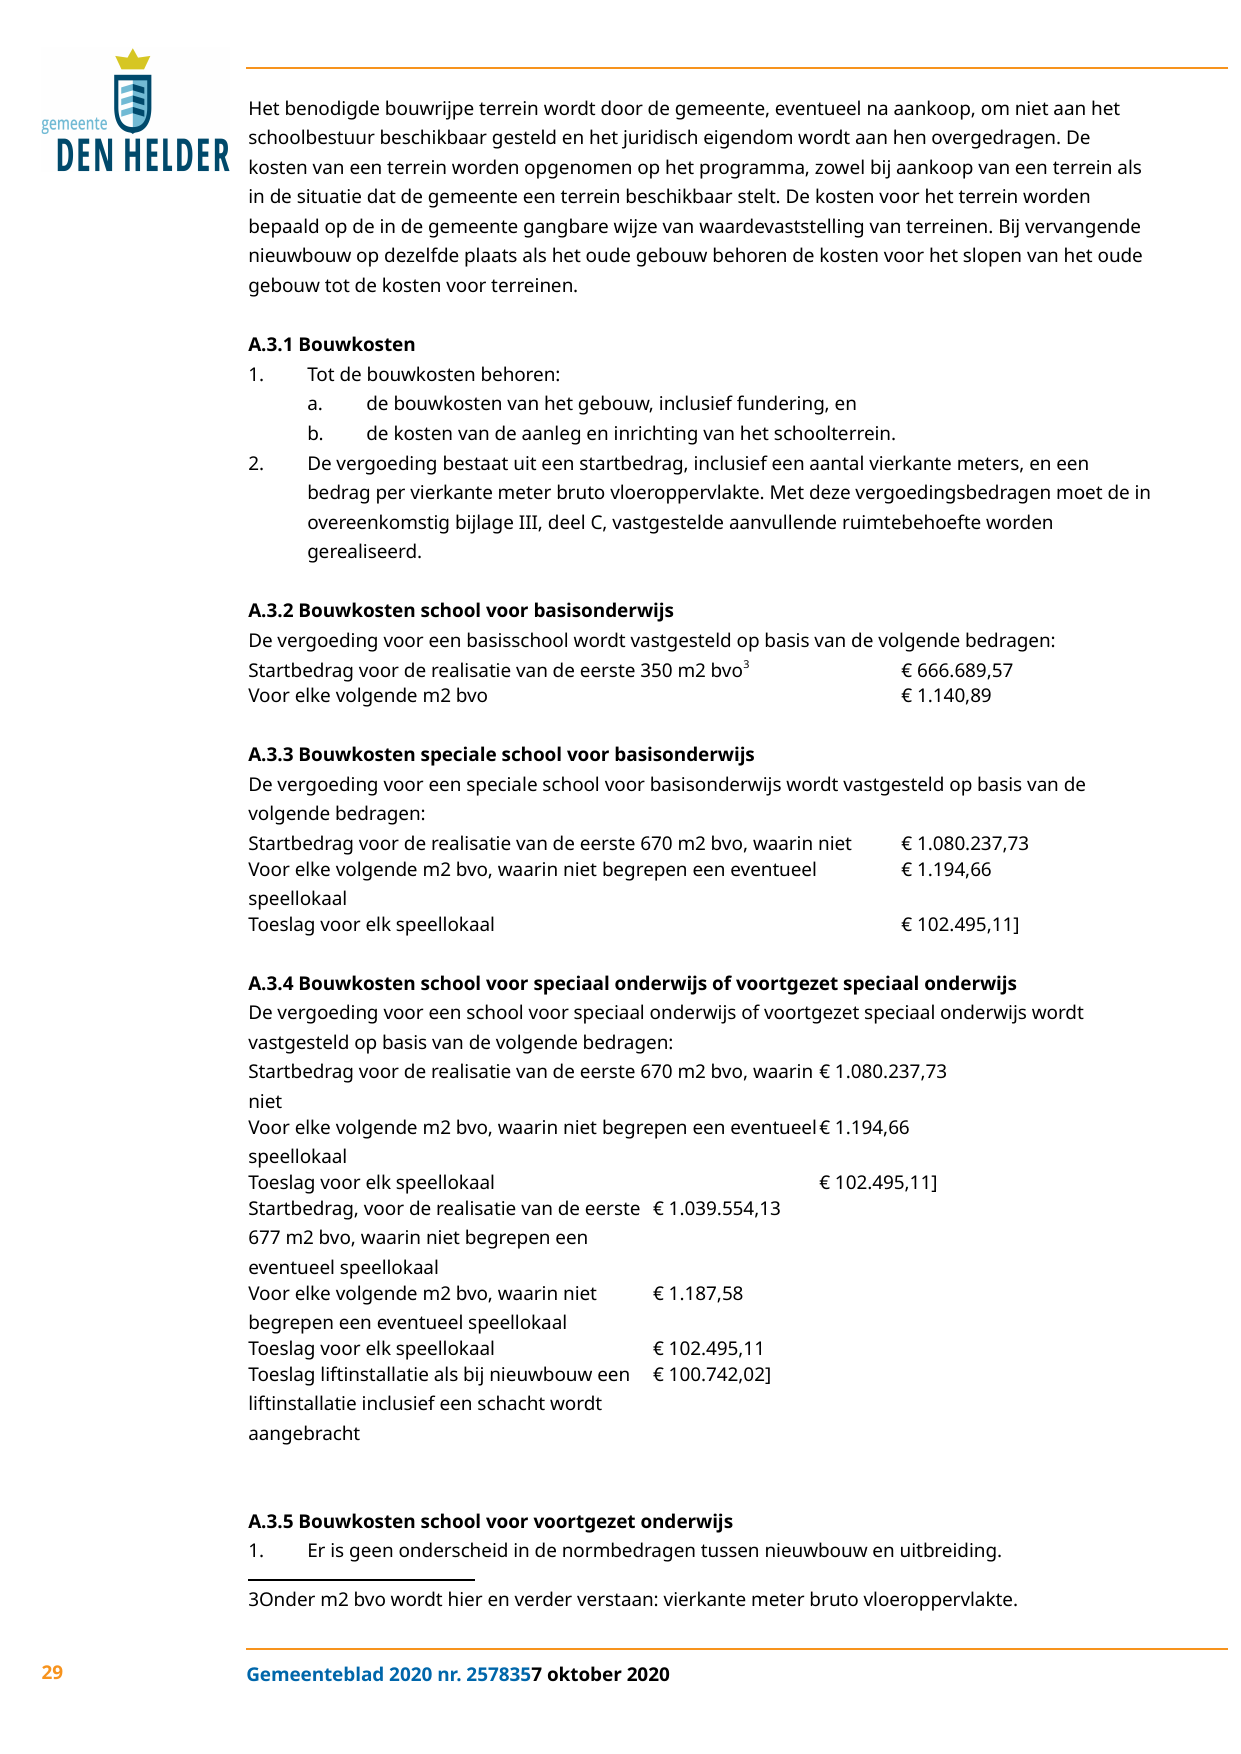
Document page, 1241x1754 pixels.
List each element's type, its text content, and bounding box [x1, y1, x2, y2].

table_cell € 1.194,66 [819, 1114, 1152, 1169]
text A.3.1 Bouwkosten [248, 331, 1152, 357]
picture [182, 144, 187, 165]
table_cell Voor elke volgende m2 bvo, waarin niet begrepen een eventueel speellokaal [248, 1114, 819, 1169]
picture [41, 47, 231, 172]
picture [63, 144, 68, 165]
list de bouwkosten van het gebouw, inclusief fundering, en [307, 391, 1152, 416]
text A.3.4 Bouwkosten school voor speciaal onderwijs of voortgezet speciaal onderwijs [248, 970, 1152, 995]
list De vergoeding bestaat uit een startbedrag, inclusief een aantal vierkante meters, en een bedrag per vierkante meter bruto vloeroppervlakte. Met deze vergoedingsbedragen moet de in overeenkomstig bijlage III, deel C, vastgestelde aanvullende ruimtebehoefte worden gerealiseerd. [248, 450, 1152, 564]
table_header € 1.080.237,73 [819, 1059, 1152, 1114]
text Het benodigde bouwrijpe terrein wordt door de gemeente, eventueel na aankoop, om niet aan het schoolbestuur beschikbaar gesteld en het juridisch eigendom wordt aan hen overgedragen. De kosten van een terrein worden opgenomen op het programma, zowel bij aankoop van een terrein als in de situatie dat de gemeente een terrein beschikbaar stelt. De kosten voor het terrein worden bepaald op de in de gemeente gangbare wijze van waardevaststelling van terreinen. Bij vervangende nieuwbouw op dezelfde plaats als het oude gebouw behoren de kosten voor het slopen van het oude gebouw tot de kosten voor terreinen. [248, 95, 1152, 298]
table_cell € 1.140,89 [901, 683, 1152, 708]
table_cell € 102.495,11 [653, 1335, 985, 1361]
text A.3.2 Bouwkosten school voor basisonderwijs [248, 598, 1152, 623]
table_cell € 1.187,58 [653, 1280, 985, 1335]
text A.3.5 Bouwkosten school voor voortgezet onderwijs [248, 1508, 1152, 1534]
list Tot de bouwkosten behoren: [248, 361, 1152, 387]
table_cell Voor elke volgende m2 bvo, waarin niet begrepen een eventueel speellokaal [248, 1280, 653, 1335]
table_cell € 102.495,11] [901, 911, 1152, 937]
text De vergoeding voor een speciale school voor basisonderwijs wordt vastgesteld op basis van de volgende bedragen: [248, 771, 1152, 826]
table_header Startbedrag voor de realisatie van de eerste 350 m2 bvo [248, 657, 901, 683]
list de kosten van de aanleg en inrichting van het schoolterrein. [307, 420, 1152, 446]
picture [100, 154, 106, 172]
table_cell Startbedrag, voor de realisatie van de eerste 677 m2 bvo, waarin niet begrepen een eventueel speellokaal [248, 1195, 653, 1280]
table_cell Voor elke volgende m2 bvo [248, 683, 901, 708]
table_cell € 1.039.554,13 [653, 1195, 985, 1280]
table_cell Voor elke volgende m2 bvo, waarin niet begrepen een eventueel speellokaal [248, 856, 901, 911]
list Er is geen onderscheid in de normbedragen tussen nieuwbouw en uitbreiding. [248, 1538, 1152, 1563]
table_cell Toeslag voor elk speellokaal [248, 1169, 819, 1195]
table_cell Toeslag liftinstallatie als bij nieuwbouw een liftinstallatie inclusief een schacht wordt aangebracht [248, 1361, 653, 1446]
text A.3.3 Bouwkosten speciale school voor basisonderwijs [248, 741, 1152, 767]
table_cell Toeslag voor elk speellokaal [248, 911, 901, 937]
table_header Startbedrag voor de realisatie van de eerste 670 m2 bvo, waarin niet [248, 1059, 819, 1114]
picture [130, 157, 135, 172]
table_cell € 1.194,66 [901, 856, 1152, 911]
text De vergoeding voor een school voor speciaal onderwijs of voortgezet speciaal onderwijs wordt vastgesteld op basis van de volgende bedragen: [248, 999, 1152, 1054]
picture [220, 160, 224, 172]
table_header € 1.080.237,73 [901, 830, 1152, 856]
table_header € 666.689,57 [901, 657, 1152, 683]
text De vergoeding voor een basisschool wordt vastgesteld op basis van de volgende bedragen: [248, 627, 1152, 653]
table_cell Toeslag voor elk speellokaal [248, 1335, 653, 1361]
table_cell € 102.495,11] [819, 1169, 1152, 1195]
table_header Startbedrag voor de realisatie van de eerste 670 m2 bvo, waarin niet [248, 830, 901, 856]
table_cell € 100.742,02] [653, 1361, 985, 1446]
